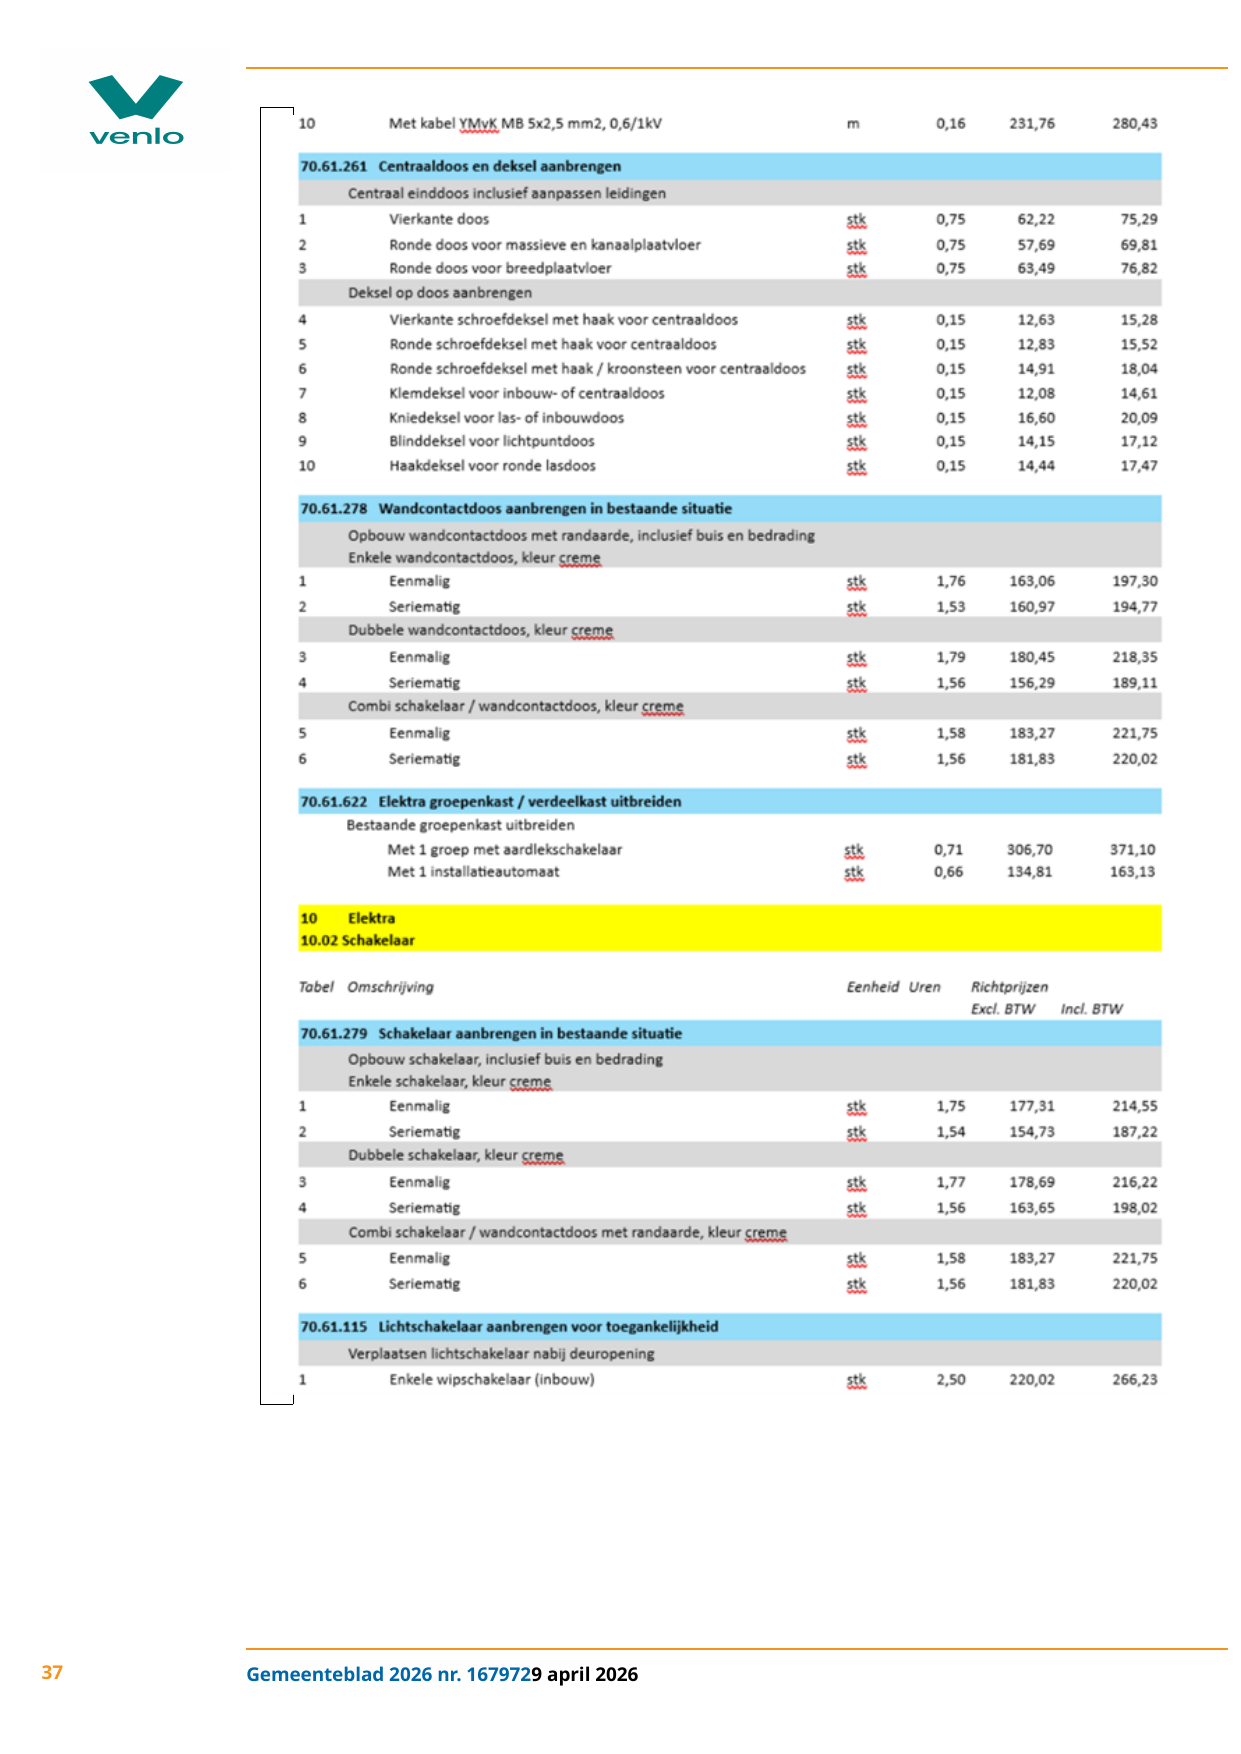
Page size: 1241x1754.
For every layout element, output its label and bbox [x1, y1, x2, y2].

picture [41, 47, 231, 172]
picture [268, 115, 1173, 1395]
